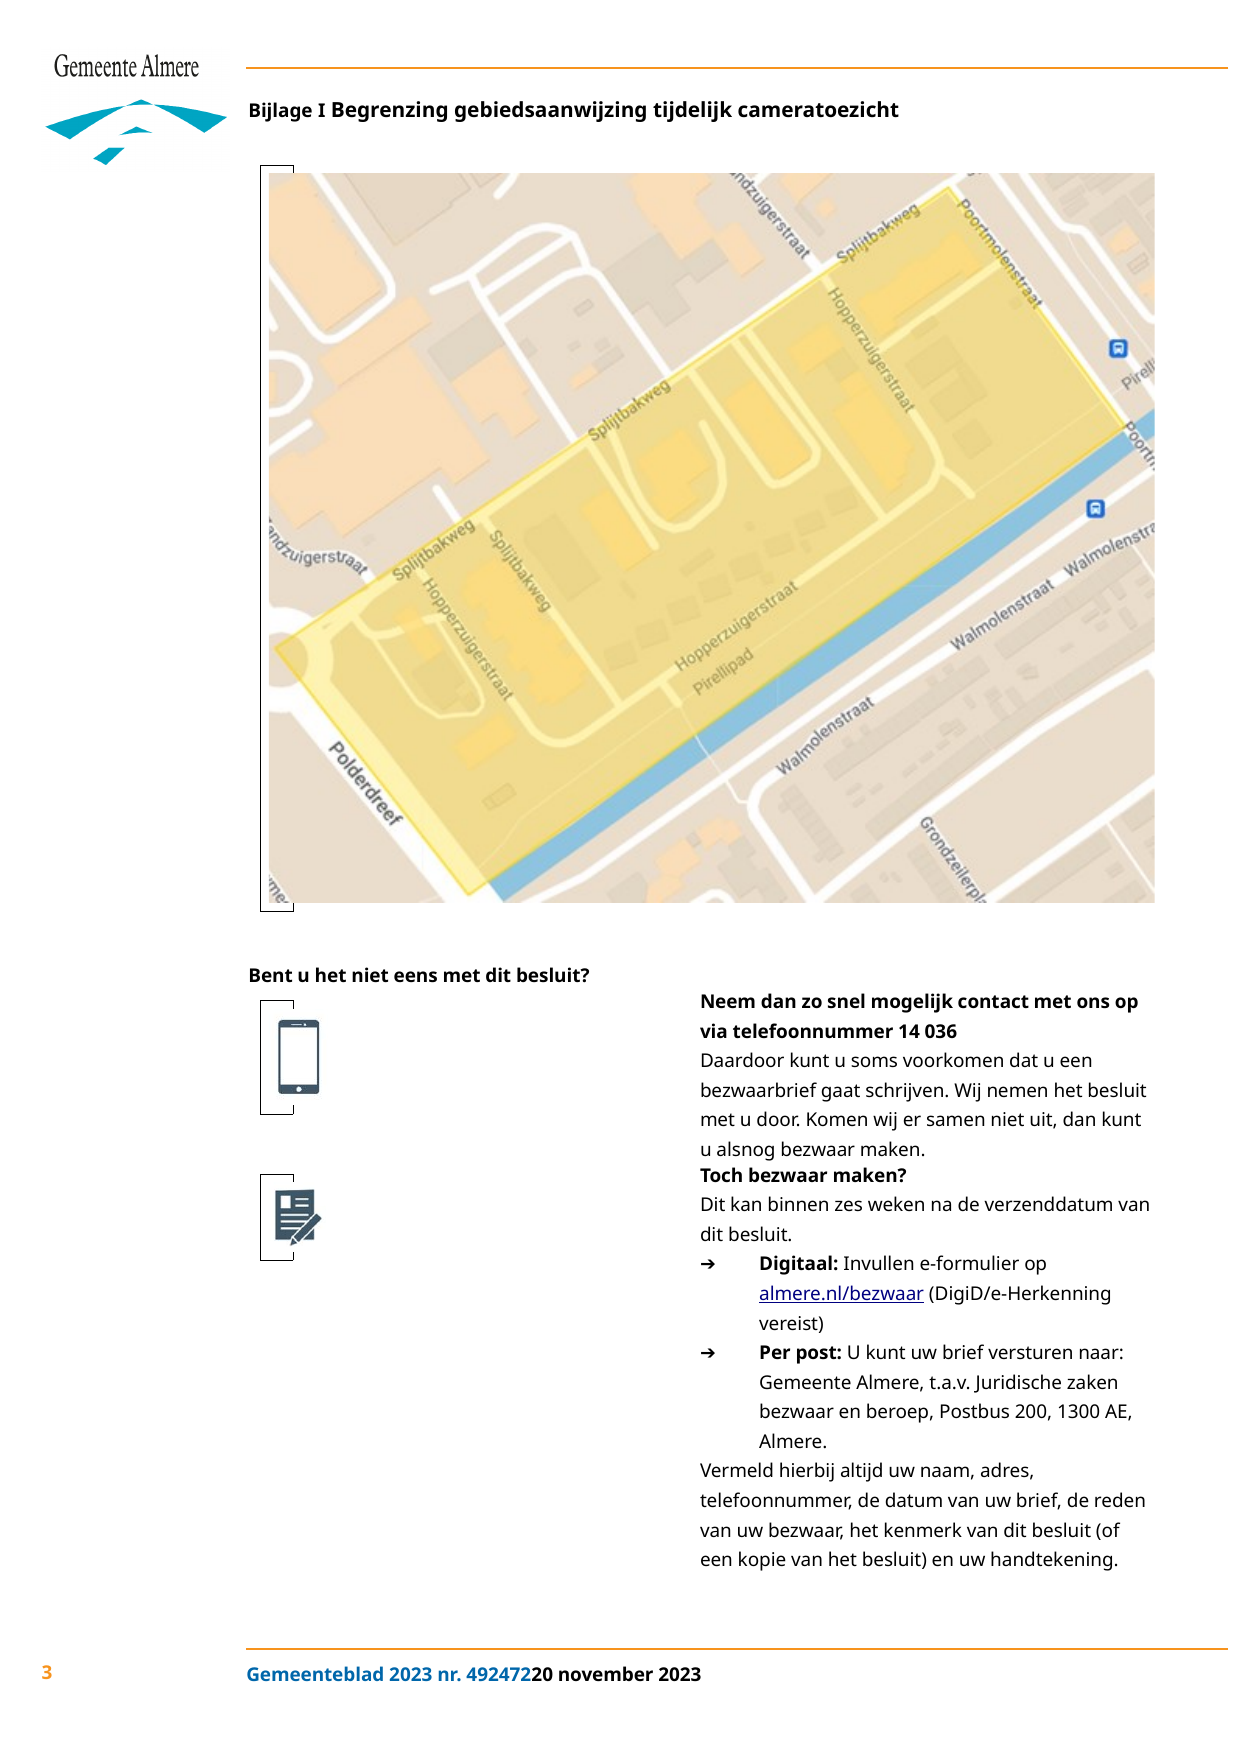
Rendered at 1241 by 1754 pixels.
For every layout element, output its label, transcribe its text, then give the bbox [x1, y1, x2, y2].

table_cell [248, 988, 700, 1162]
table_header Bent u het niet eens met dit besluit? [248, 963, 700, 988]
picture [41, 47, 231, 172]
table_cell [248, 1162, 700, 1602]
picture [268, 1182, 328, 1252]
table_cell Toch bezwaar maken? Dit kan binnen zes weken na de verzenddatum van dit besluit. Digitaal: Invullen e-formulier op almere.nl/bezwaar (DigiD/e-Herkenning vereist) Per post: U kunt uw brief versturen naar: Gemeente Almere, t.a.v. Juridische zaken bezwaar en beroep, Postbus 200, 1300 AE, Almere. Vermeld hierbij altijd uw naam, adres, telefoonnummer, de datum van uw brief, de reden van uw bezwaar, het kenmerk van dit besluit (of een kopie van het besluit) en uw handtekening. [700, 1162, 1152, 1602]
text Bijlage I Begrenzing gebiedsaanwijzing tijdelijk cameratoezicht [248, 95, 1152, 123]
picture [268, 1009, 328, 1105]
table_header [700, 963, 1152, 988]
table_cell Neem dan zo snel mogelijk contact met ons op via telefoonnummer 14 036 Daardoor kunt u soms voorkomen dat u een bezwaarbrief gaat schrijven. Wij nemen het besluit met u door. Komen wij er samen niet uit, dan kunt u alsnog bezwaar maken. [700, 988, 1152, 1162]
picture [268, 173, 1155, 903]
